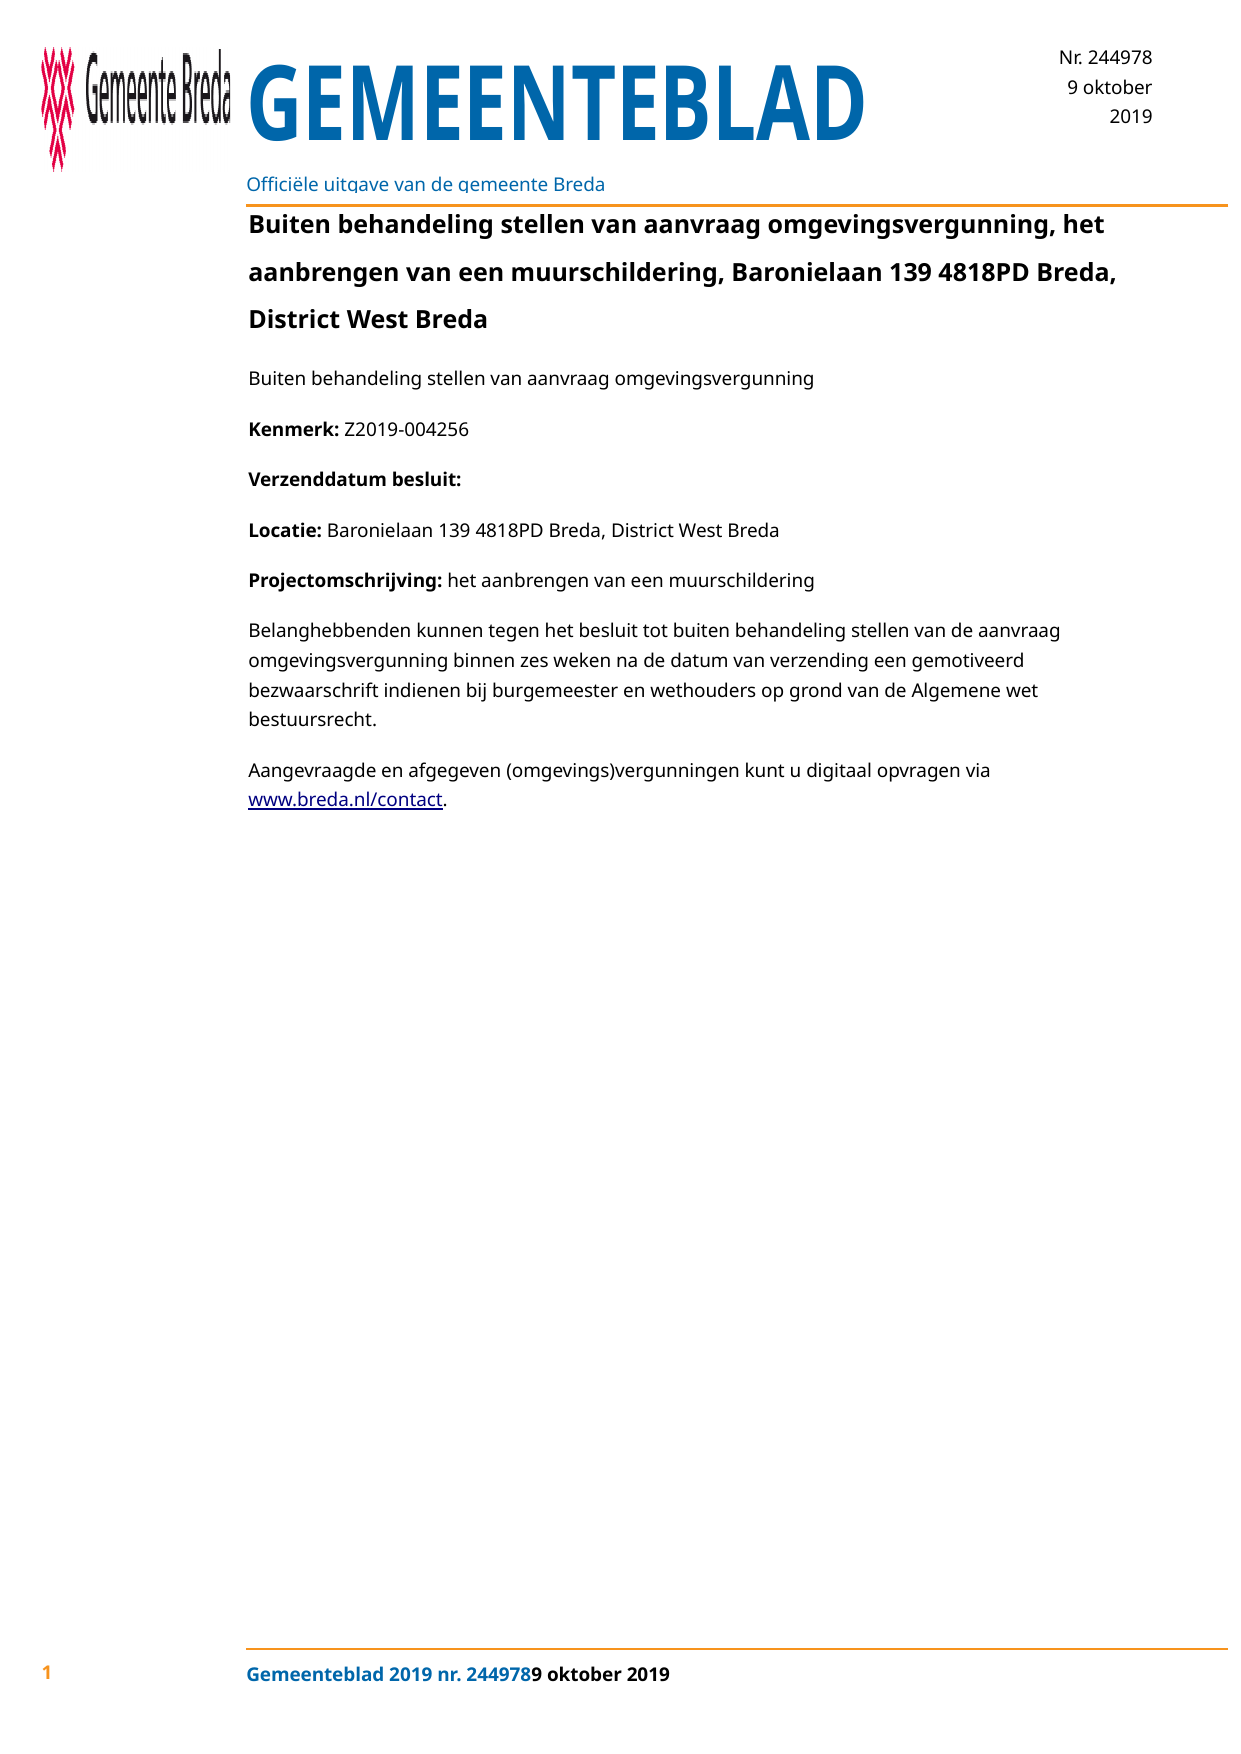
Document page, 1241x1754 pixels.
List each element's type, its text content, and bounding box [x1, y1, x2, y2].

picture [41, 47, 231, 172]
text Aangevraagde en afgegeven (omgevings)vergunningen kunt u digitaal opvragen via www.breda.nl/contact. [248, 757, 1152, 812]
text Belanghebbenden kunnen tegen het besluit tot buiten behandeling stellen van de aanvraag omgevingsvergunning binnen zes weken na de datum van verzending een gemotiveerd bezwaarschrift indienen bij burgemeester en wethouders op grond van de Algemene wet bestuursrecht. [248, 618, 1152, 732]
text Buiten behandeling stellen van aanvraag omgevingsvergunning, het aanbrengen van een muurschildering, Baronielaan 139 4818PD Breda, District West Breda [248, 207, 1152, 336]
text Kenmerk: Z2019-004256 [248, 416, 1152, 442]
text Projectomschrijving: het aanbrengen van een muurschildering [248, 567, 1152, 593]
text Buiten behandeling stellen van aanvraag omgevingsvergunning [248, 366, 1152, 391]
text Locatie: Baronielaan 139 4818PD Breda, District West Breda [248, 517, 1152, 542]
text Verzenddatum besluit: [248, 466, 1152, 492]
